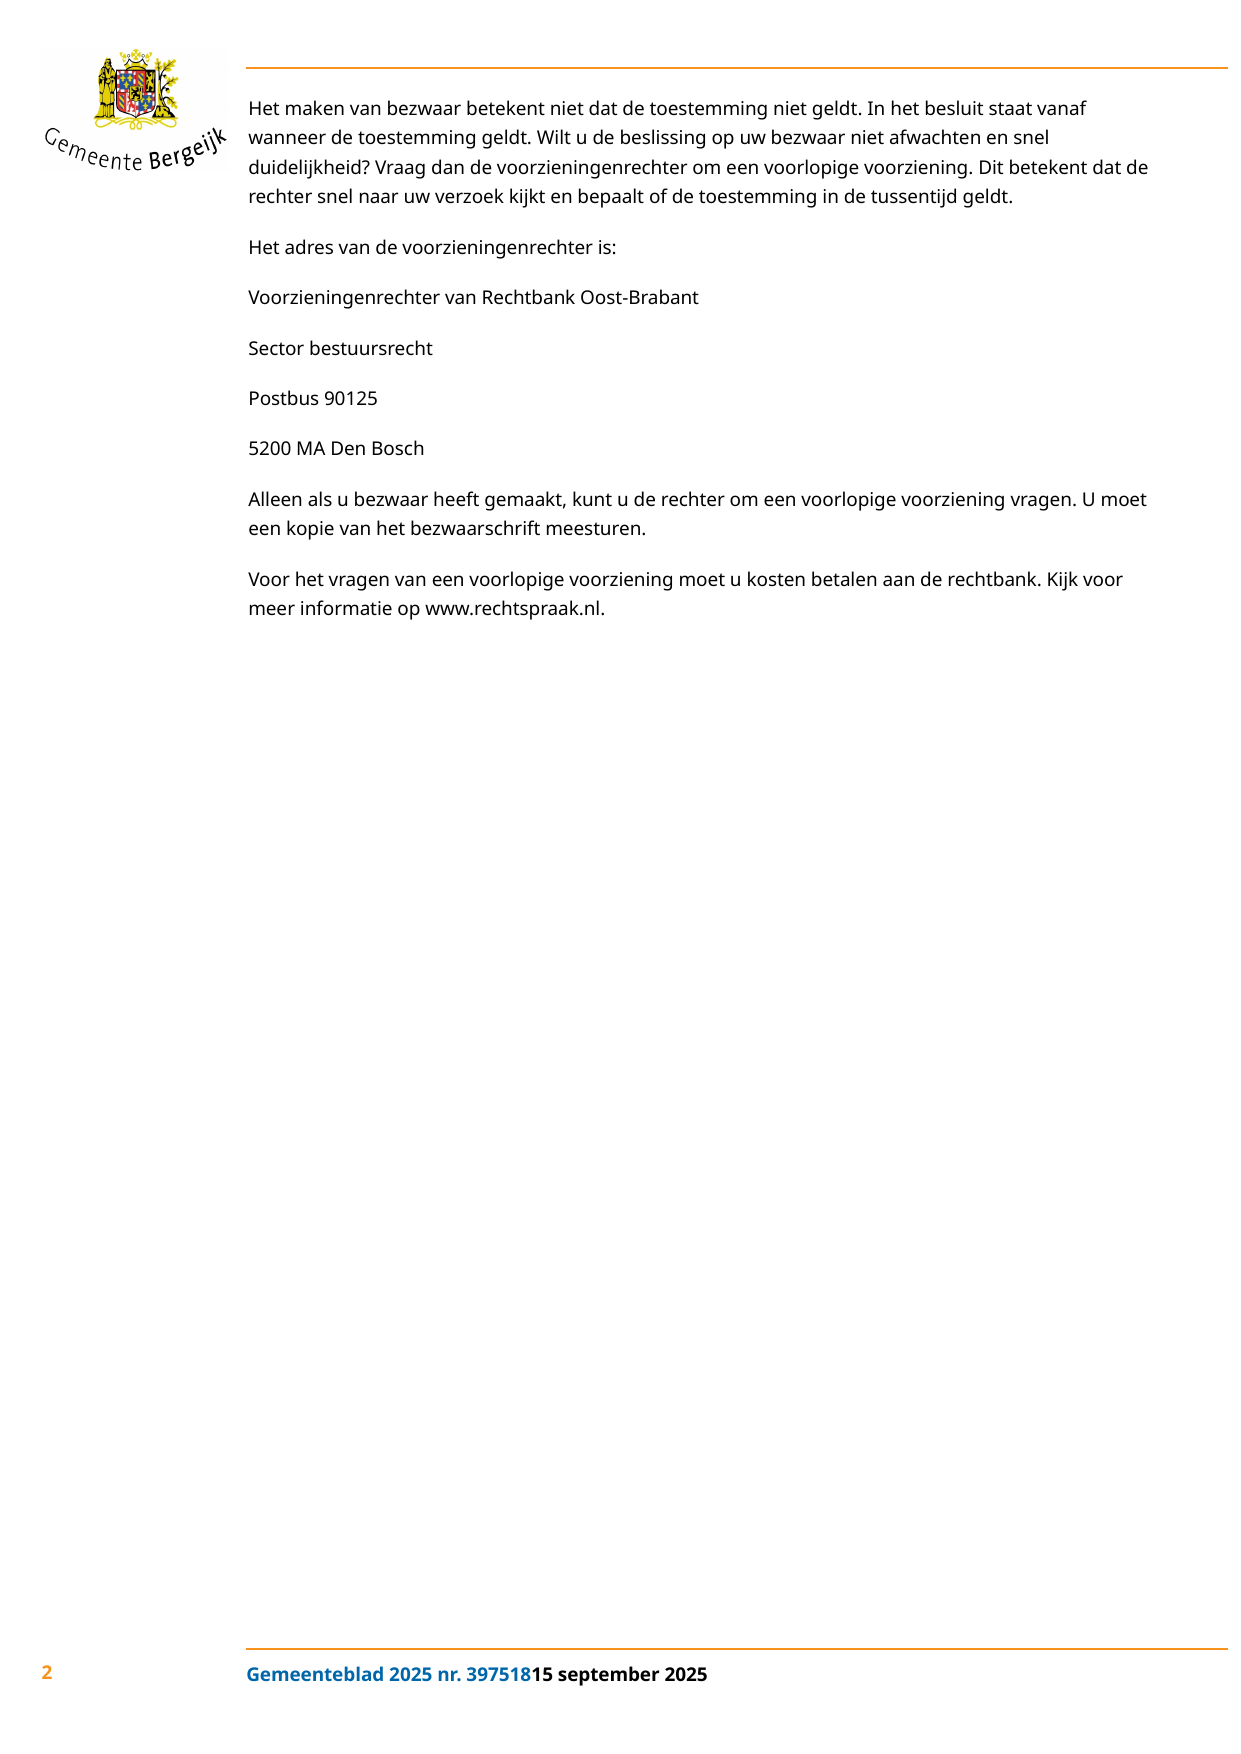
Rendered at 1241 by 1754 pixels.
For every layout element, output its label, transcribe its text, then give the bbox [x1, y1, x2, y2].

text Het adres van de voorzieningenrechter is: [248, 234, 1152, 260]
text Alleen als u bezwaar heeft gemaakt, kunt u de rechter om een voorlopige voorziening vragen. U moet een kopie van het bezwaarschrift meesturen. [248, 486, 1152, 541]
text Voor het vragen van een voorlopige voorziening moet u kosten betalen aan de rechtbank. Kijk voor meer informatie op www.rechtspraak.nl. [248, 566, 1152, 621]
text Sector bestuursrecht [248, 335, 1152, 361]
picture [41, 47, 231, 172]
text Postbus 90125 [248, 385, 1152, 411]
text Het maken van bezwaar betekent niet dat de toestemming niet geldt. In het besluit staat vanaf wanneer de toestemming geldt. Wilt u de beslissing op uw bezwaar niet afwachten en snel duidelijkheid? Vraag dan de voorzieningenrechter om een voorlopige voorziening. Dit betekent dat de rechter snel naar uw verzoek kijkt en bepaalt of de toestemming in de tussentijd geldt. [248, 95, 1152, 209]
text 5200 MA Den Bosch [248, 436, 1152, 461]
text Voorzieningenrechter van Rechtbank Oost-Brabant [248, 284, 1152, 310]
